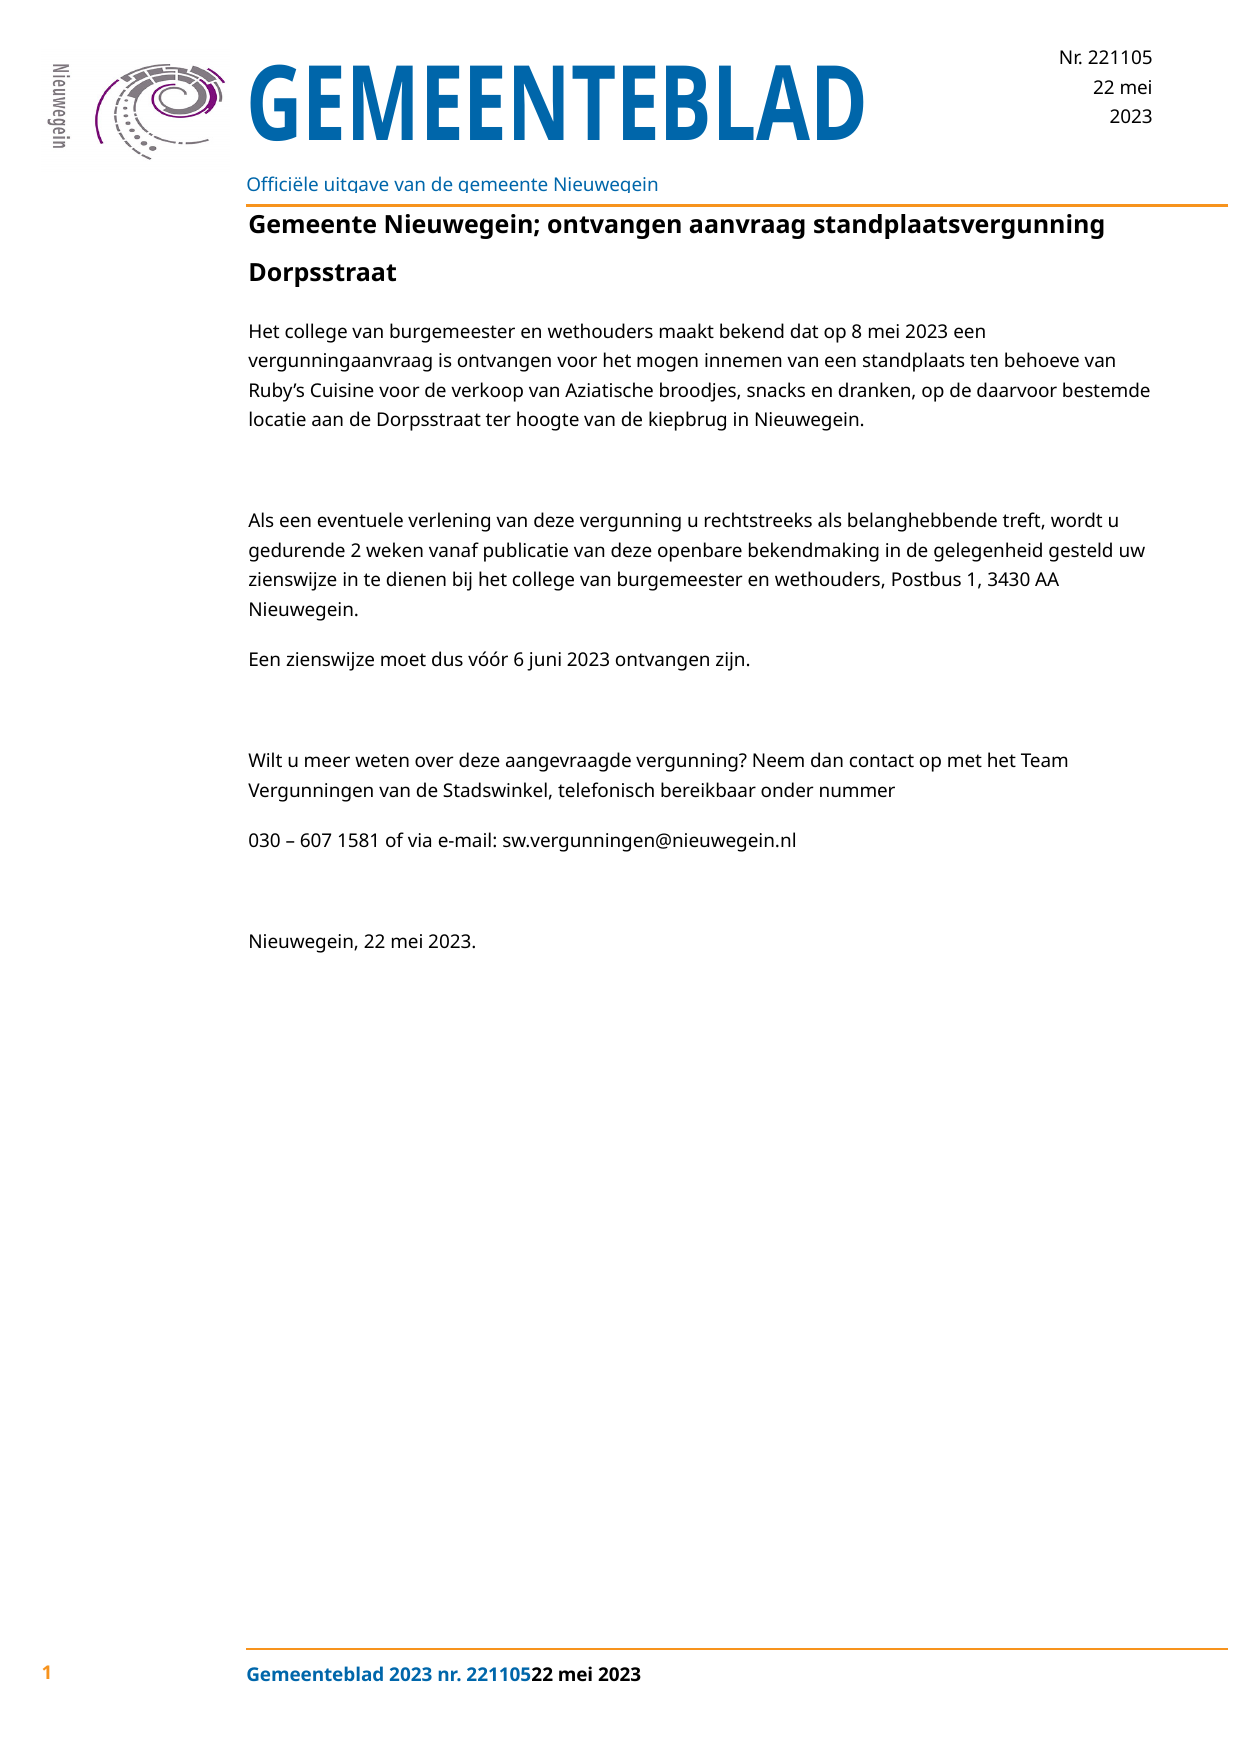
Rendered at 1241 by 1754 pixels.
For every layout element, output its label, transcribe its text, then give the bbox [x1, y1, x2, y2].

picture [41, 47, 231, 172]
text Gemeente Nieuwegein; ontvangen aanvraag standplaatsvergunning Dorpsstraat [248, 207, 1152, 288]
text 030 – 607 1581 of via e-mail: sw.vergunningen@nieuwegein.nl [248, 827, 1152, 853]
text Wilt u meer weten over deze aangevraagde vergunning? Neem dan contact op met het Team Vergunningen van de Stadswinkel, telefonisch bereikbaar onder nummer [248, 747, 1152, 803]
text Als een eventuele verlening van deze vergunning u rechtstreeks als belanghebbende treft, wordt u gedurende 2 weken vanaf publicatie van deze openbare bekendmaking in de gelegenheid gesteld uw zienswijze in te dienen bij het college van burgemeester en wethouders, Postbus 1, 3430 AA Nieuwegein. [248, 507, 1152, 622]
text Het college van burgemeester en wethouders maakt bekend dat op 8 mei 2023 een vergunningaanvraag is ontvangen voor het mogen innemen van een standplaats ten behoeve van Ruby’s Cuisine voor de verkoop van Aziatische broodjes, snacks en dranken, op de daarvoor bestemde locatie aan de Dorpsstraat ter hoogte van de kiepbrug in Nieuwegein. [248, 318, 1152, 432]
text Nieuwegein, 22 mei 2023. [248, 928, 1152, 954]
text Een zienswijze moet dus vóór 6 juni 2023 ontvangen zijn. [248, 647, 1152, 672]
